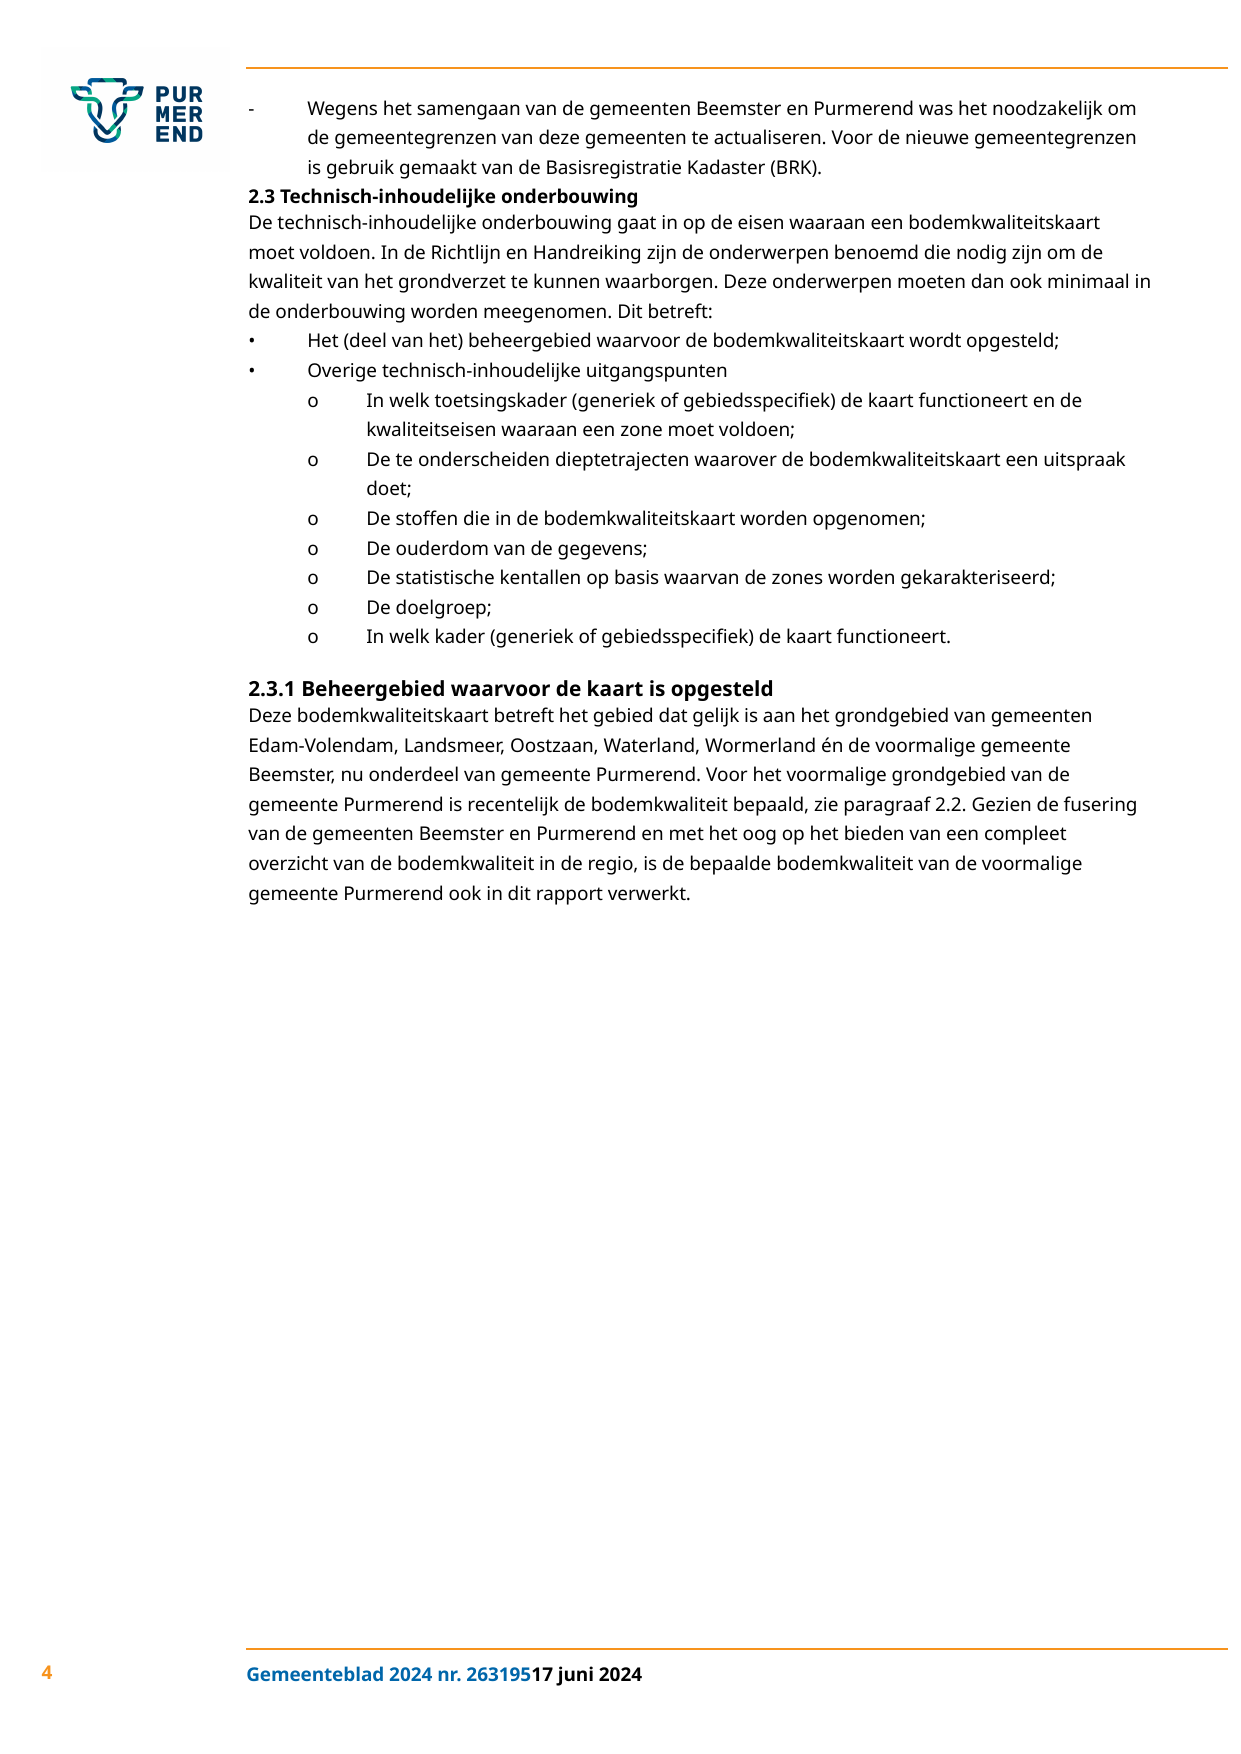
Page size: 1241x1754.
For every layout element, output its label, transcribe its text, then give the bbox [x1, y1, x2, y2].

text De technisch-inhoudelijke onderbouwing gaat in op de eisen waaraan een bodemkwaliteitskaart moet voldoen. In de Richtlijn en Handreiking zijn de onderwerpen benoemd die nodig zijn om de kwaliteit van het grondverzet te kunnen waarborgen. Deze onderwerpen moeten dan ook minimaal in de onderbouwing worden meegenomen. Dit betreft: [248, 209, 1152, 324]
text 2.3.1 Beheergebied waarvoor de kaart is opgesteld [248, 674, 1152, 702]
list Overige technisch-inhoudelijke uitgangspunten [248, 357, 1152, 383]
text Deze bodemkwaliteitskaart betreft het gebied dat gelijk is aan het grondgebied van gemeenten Edam-Volendam, Landsmeer, Oostzaan, Waterland, Wormerland én de voormalige gemeente Beemster, nu onderdeel van gemeente Purmerend. Voor het voormalige grondgebied van de gemeente Purmerend is recentelijk de bodemkwaliteit bepaald, zie paragraaf 2.2. Gezien de fusering van de gemeenten Beemster en Purmerend en met het oog op het bieden van een compleet overzicht van de bodemkwaliteit in de regio, is de bepaalde bodemkwaliteit van de voormalige gemeente Purmerend ook in dit rapport verwerkt. [248, 702, 1152, 906]
list Het (deel van het) beheergebied waarvoor de bodemkwaliteitskaart wordt opgesteld; [248, 328, 1152, 353]
list De te onderscheiden dieptetrajecten waarover de bodemkwaliteitskaart een uitspraak doet; [307, 446, 1152, 501]
list De stoffen die in de bodemkwaliteitskaart worden opgenomen; [307, 505, 1152, 531]
picture [41, 47, 231, 172]
text 2.3 Technisch-inhoudelijke onderbouwing [248, 183, 1152, 209]
list De ouderdom van de gegevens; [307, 535, 1152, 560]
list In welk kader (generiek of gebiedsspecifiek) de kaart functioneert. [307, 623, 1152, 649]
list De doelgroep; [307, 594, 1152, 619]
list In welk toetsingskader (generiek of gebiedsspecifiek) de kaart functioneert en de kwaliteitseisen waaraan een zone moet voldoen; [307, 387, 1152, 442]
list Wegens het samengaan van de gemeenten Beemster en Purmerend was het noodzakelijk om de gemeentegrenzen van deze gemeenten te actualiseren. Voor de nieuwe gemeentegrenzen is gebruik gemaakt van de Basisregistratie Kadaster (BRK). [248, 95, 1152, 180]
list De statistische kentallen op basis waarvan de zones worden gekarakteriseerd; [307, 564, 1152, 590]
